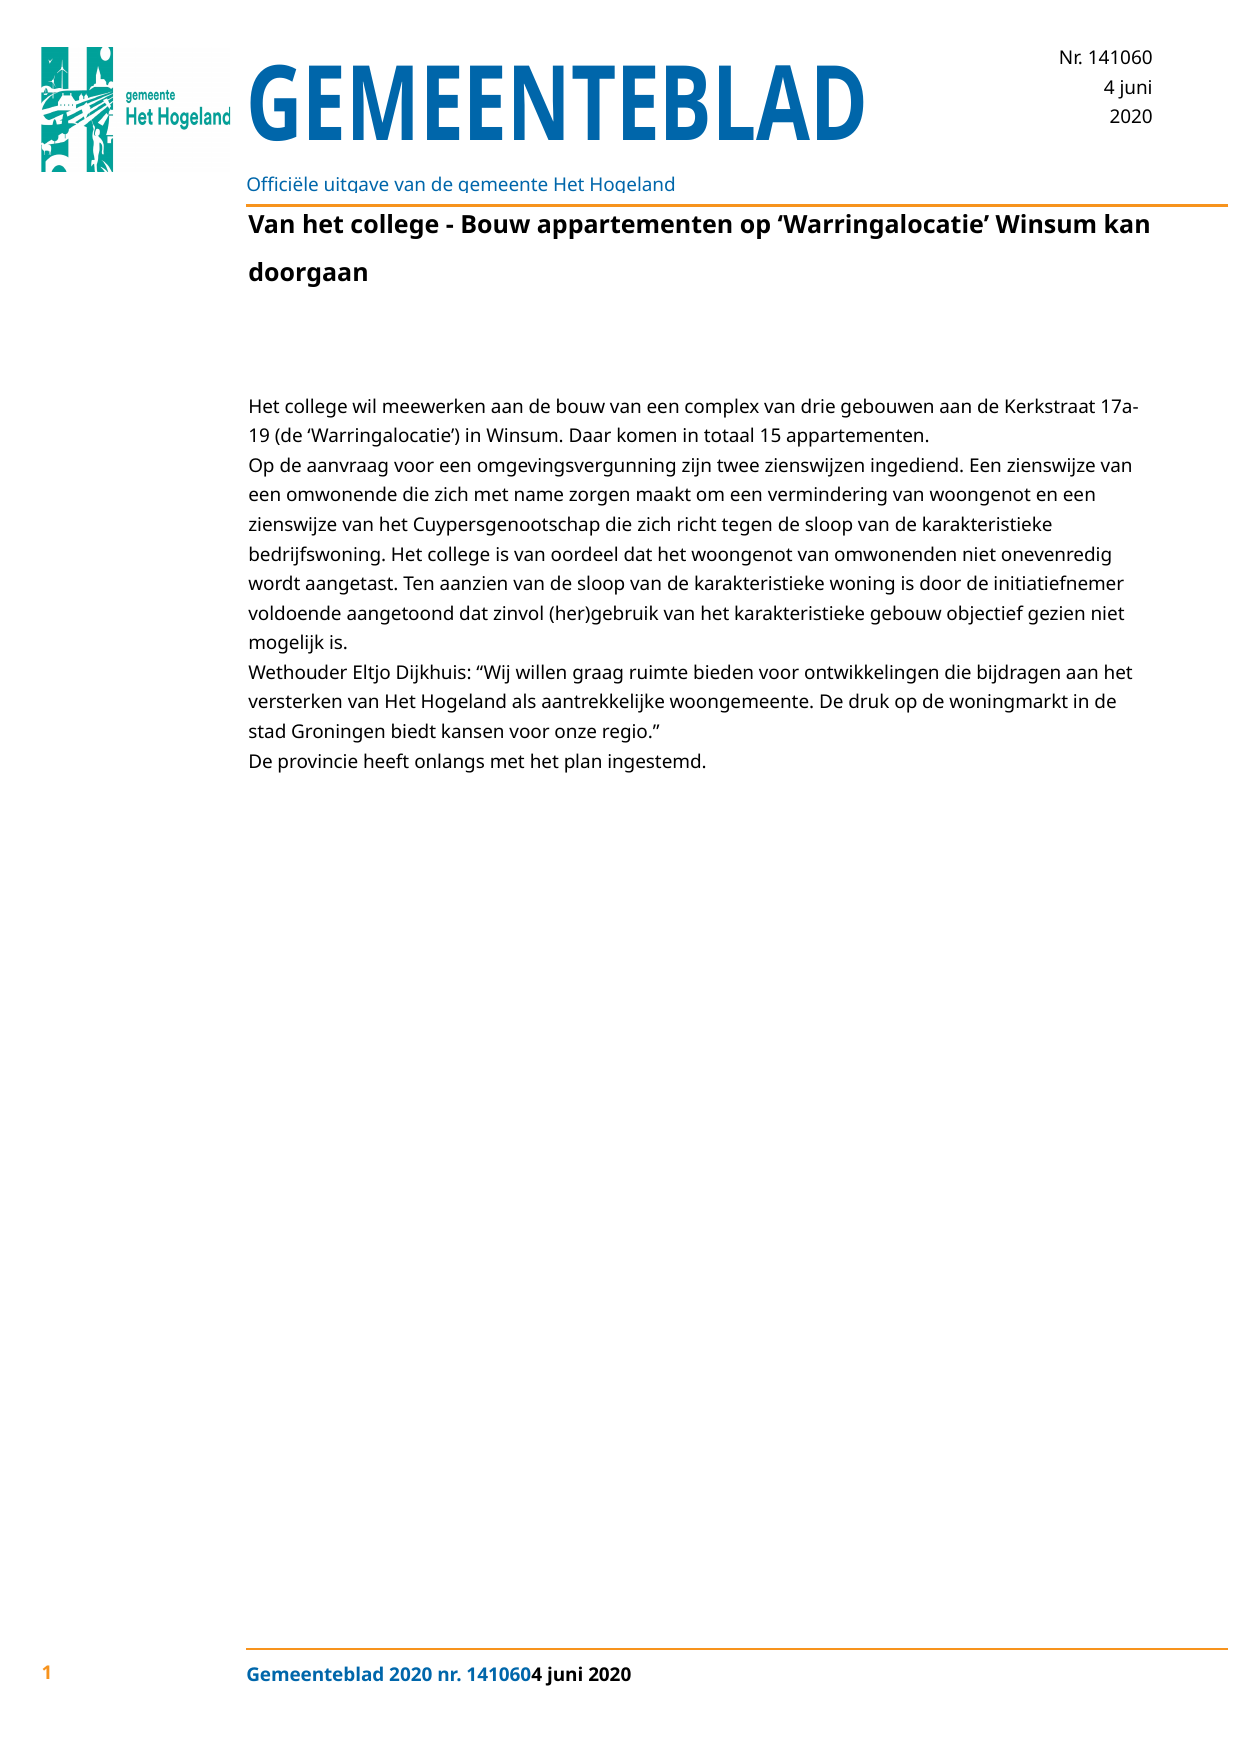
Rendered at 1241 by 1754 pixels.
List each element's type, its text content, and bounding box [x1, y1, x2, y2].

text Op de aanvraag voor een omgevingsvergunning zijn twee zienswijzen ingediend. Een zienswijze van een omwonende die zich met name zorgen maakt om een vermindering van woongenot en een zienswijze van het Cuypersgenootschap die zich richt tegen de sloop van de karakteristieke bedrijfswoning. Het college is van oordeel dat het woongenot van omwonenden niet onevenredig wordt aangetast. Ten aanzien van de sloop van de karakteristieke woning is door de initiatiefnemer voldoende aangetoond dat zinvol (her)gebruik van het karakteristieke gebouw objectief gezien niet mogelijk is. [248, 452, 1152, 655]
text Wethouder Eltjo Dijkhuis: “Wij willen graag ruimte bieden voor ontwikkelingen die bijdragen aan het versterken van Het Hogeland als aantrekkelijke woongemeente. De druk op de woningmarkt in de stad Groningen biedt kansen voor onze regio.” [248, 659, 1152, 744]
text Het college wil meewerken aan de bouw van een complex van drie gebouwen aan de Kerkstraat 17a-19 (de ‘Warringalocatie’) in Winsum. Daar komen in totaal 15 appartementen. [248, 393, 1152, 448]
text Van het college - Bouw appartementen op ‘Warringalocatie’ Winsum kan doorgaan [248, 207, 1152, 288]
picture [41, 47, 231, 172]
text De provincie heeft onlangs met het plan ingestemd. [248, 748, 1152, 774]
